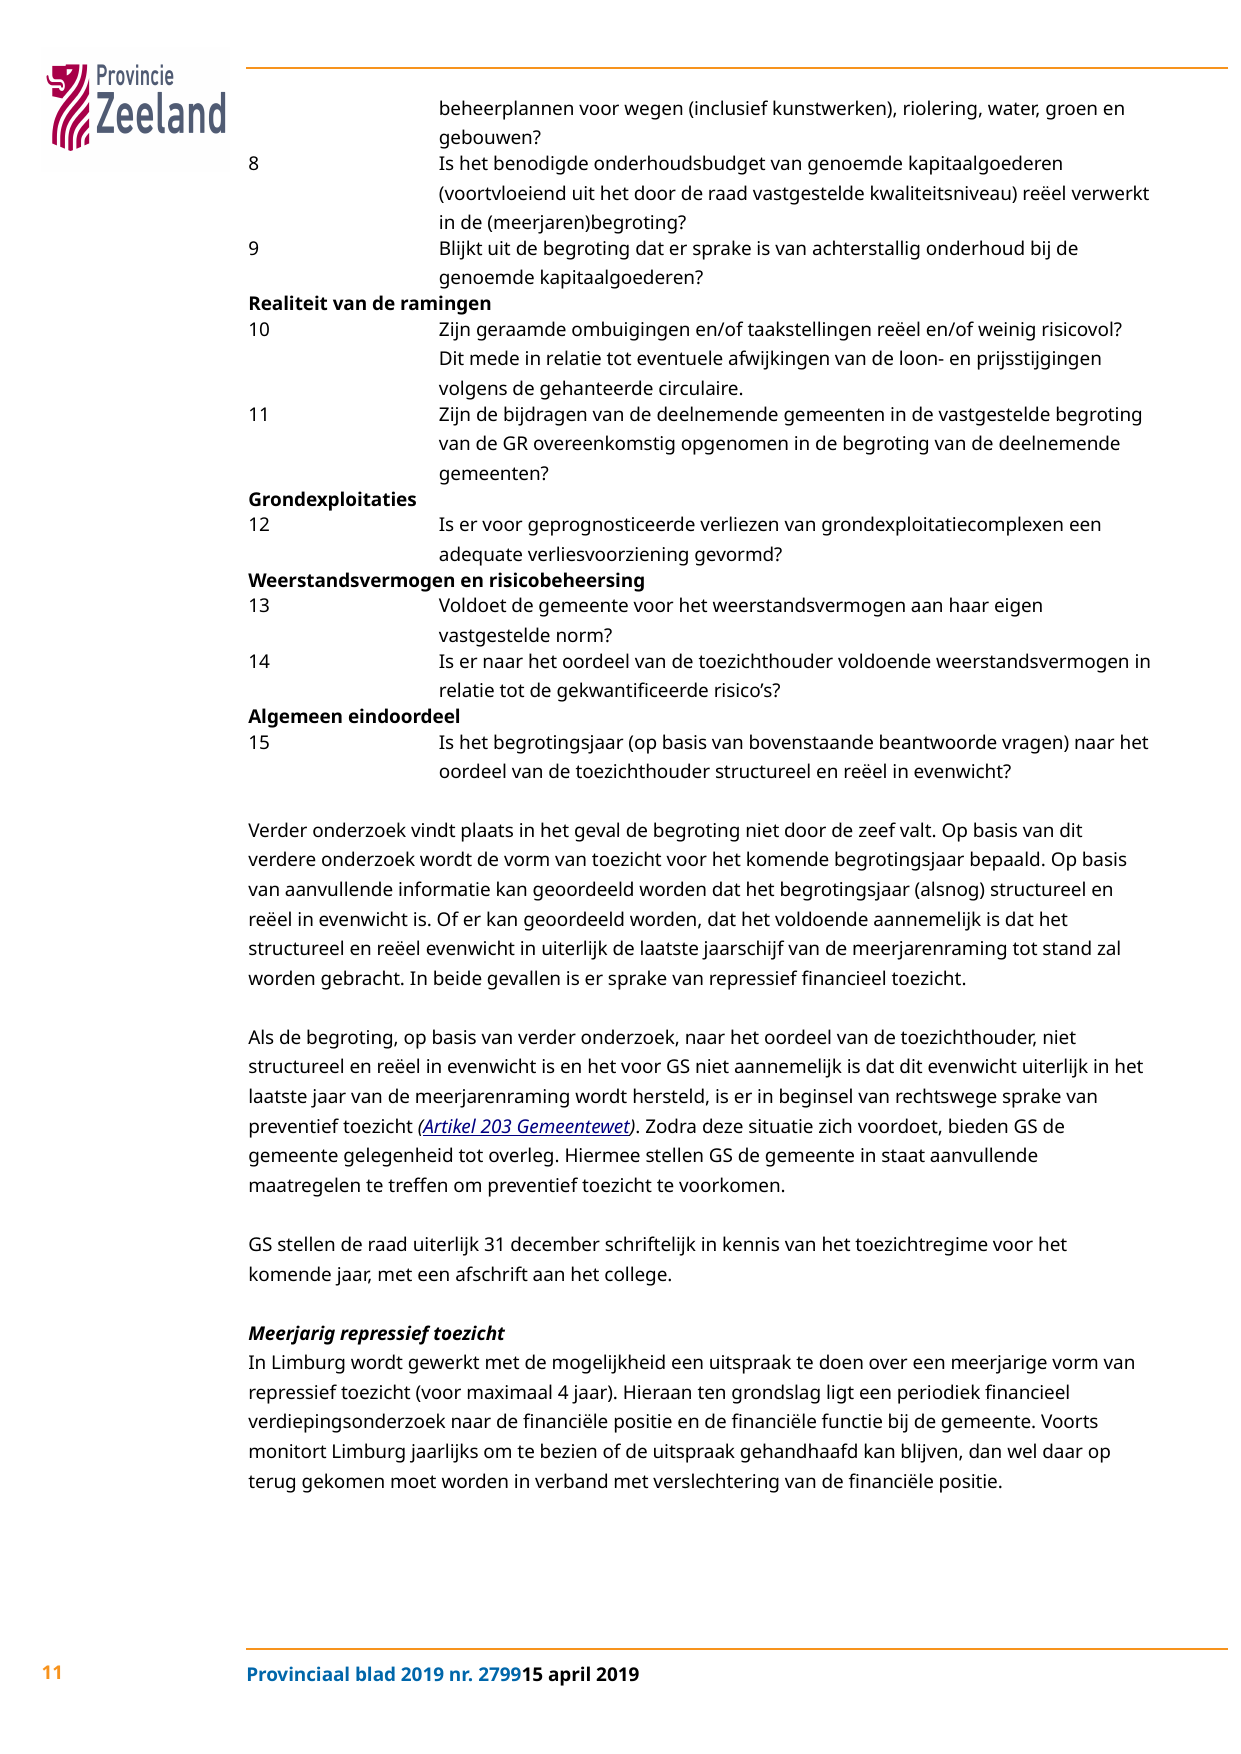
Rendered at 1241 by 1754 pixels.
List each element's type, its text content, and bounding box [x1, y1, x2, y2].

table_cell Is er voor geprognosticeerde verliezen van grondexploitatiecomplexen een adequate verliesvoorziening gevormd? [439, 512, 1152, 567]
table_cell Is het begrotingsjaar (op basis van bovenstaande beantwoorde vragen) naar het oordeel van de toezichthouder structureel en reëel in evenwicht? [439, 729, 1152, 784]
picture [41, 47, 231, 172]
table_cell Voldoet de gemeente voor het weerstandsvermogen aan haar eigen vastgestelde norm? [439, 593, 1152, 648]
table_cell Blijkt uit de begroting dat er sprake is van achterstallig onderhoud bij de genoemde kapitaalgoederen? [439, 235, 1152, 290]
table_cell beheerplannen voor wegen (inclusief kunstwerken), riolering, water, groen en gebouwen? [439, 95, 1152, 150]
table_cell 8 [248, 150, 439, 235]
table_cell Weerstandsvermogen en risicobeheersing [248, 567, 1152, 593]
table_cell Zijn de bijdragen van de deelnemende gemeenten in de vastgestelde begroting van de GR overeenkomstig opgenomen in de begroting van de deelnemende gemeenten? [439, 401, 1152, 486]
table_cell 15 [248, 729, 439, 784]
text In Limburg wordt gewerkt met de mogelijkheid een uitspraak te doen over een meerjarige vorm van repressief toezicht (voor maximaal 4 jaar). Hieraan ten grondslag ligt een periodiek financieel verdiepingsonderzoek naar de financiële positie en de financiële functie bij de gemeente. Voorts monitort Limburg jaarlijks om te bezien of de uitspraak gehandhaafd kan blijven, dan wel daar op terug gekomen moet worden in verband met verslechtering van de financiële positie. [248, 1349, 1152, 1494]
table_cell 9 [248, 235, 439, 290]
table_cell [248, 95, 439, 150]
text GS stellen de raad uiterlijk 31 december schriftelijk in kennis van het toezichtregime voor het komende jaar, met een afschrift aan het college. [248, 1231, 1152, 1287]
table_cell 13 [248, 593, 439, 648]
text Meerjarig repressief toezicht [248, 1320, 1152, 1346]
table_cell Algemeen eindoordeel [248, 703, 1152, 729]
text Als de begroting, op basis van verder onderzoek, naar het oordeel van de toezichthouder, niet structureel en reëel in evenwicht is en het voor GS niet aannemelijk is dat dit evenwicht uiterlijk in het laatste jaar van de meerjarenraming wordt hersteld, is er in beginsel van rechtswege sprake van preventief toezicht (Artikel 203 Gemeentewet). Zodra deze situatie zich voordoet, bieden GS de gemeente gelegenheid tot overleg. Hiermee stellen GS de gemeente in staat aanvullende maatregelen te treffen om preventief toezicht te voorkomen. [248, 1024, 1152, 1198]
table_cell Grondexploitaties [248, 486, 1152, 512]
table_cell 11 [248, 401, 439, 486]
text Verder onderzoek vindt plaats in het geval de begroting niet door de zeef valt. Op basis van dit verdere onderzoek wordt de vorm van toezicht voor het komende begrotingsjaar bepaald. Op basis van aanvullende informatie kan geoordeeld worden dat het begrotingsjaar (alsnog) structureel en reëel in evenwicht is. Of er kan geoordeeld worden, dat het voldoende aannemelijk is dat het structureel en reëel evenwicht in uiterlijk de laatste jaarschijf van de meerjarenraming tot stand zal worden gebracht. In beide gevallen is er sprake van repressief financieel toezicht. [248, 817, 1152, 991]
table_cell 10 [248, 316, 439, 401]
table_cell 12 [248, 512, 439, 567]
table_cell 14 [248, 648, 439, 703]
table_cell Realiteit van de ramingen [248, 290, 1152, 316]
table_cell Is er naar het oordeel van de toezichthouder voldoende weerstandsvermogen in relatie tot de gekwantificeerde risico’s? [439, 648, 1152, 703]
table_cell Zijn geraamde ombuigingen en/of taakstellingen reëel en/of weinig risicovol? Dit mede in relatie tot eventuele afwijkingen van de loon- en prijsstijgingen volgens de gehanteerde circulaire. [439, 316, 1152, 401]
table_cell Is het benodigde onderhoudsbudget van genoemde kapitaalgoederen (voortvloeiend uit het door de raad vastgestelde kwaliteitsniveau) reëel verwerkt in de (meerjaren)begroting? [439, 150, 1152, 235]
